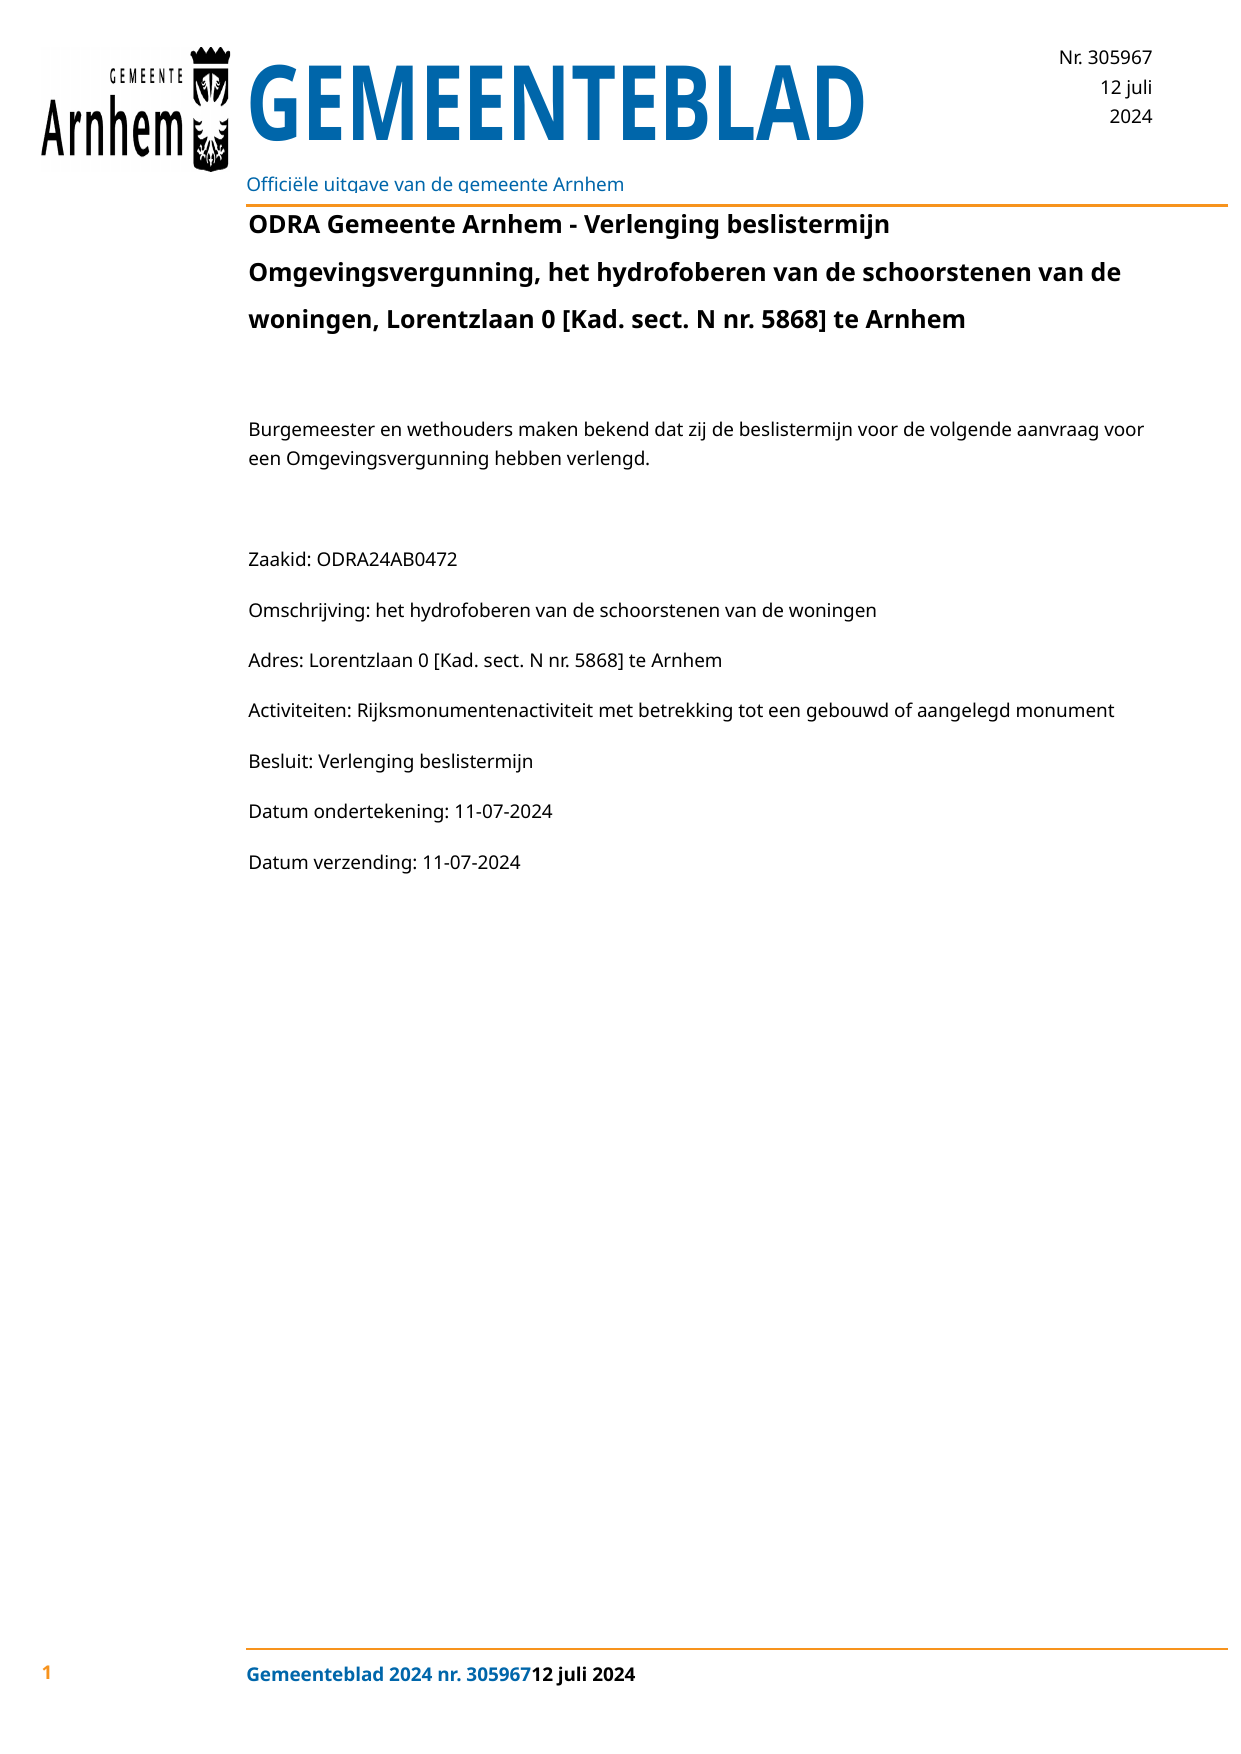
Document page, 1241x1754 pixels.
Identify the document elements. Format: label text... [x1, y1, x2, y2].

text Adres: Lorentzlaan 0 [Kad. sect. N nr. 5868] te Arnhem [248, 647, 1152, 673]
text Besluit: Verlenging beslistermijn [248, 748, 1152, 774]
text Burgemeester en wethouders maken bekend dat zij de beslistermijn voor de volgende aanvraag voor een Omgevingsvergunning hebben verlengd. [248, 416, 1152, 471]
text Zaakid: ODRA24AB0472 [248, 546, 1152, 572]
text Omschrijving: het hydrofoberen van de schoorstenen van de woningen [248, 597, 1152, 622]
text Datum ondertekening: 11-07-2024 [248, 798, 1152, 824]
text Datum verzending: 11-07-2024 [248, 849, 1152, 874]
text ODRA Gemeente Arnhem - Verlenging beslistermijn Omgevingsvergunning, het hydrofoberen van de schoorstenen van de woningen, Lorentzlaan 0 [Kad. sect. N nr. 5868] te Arnhem [248, 207, 1152, 336]
picture [41, 47, 231, 172]
text Activiteiten: Rijksmonumentenactiviteit met betrekking tot een gebouwd of aangelegd monument [248, 698, 1152, 723]
